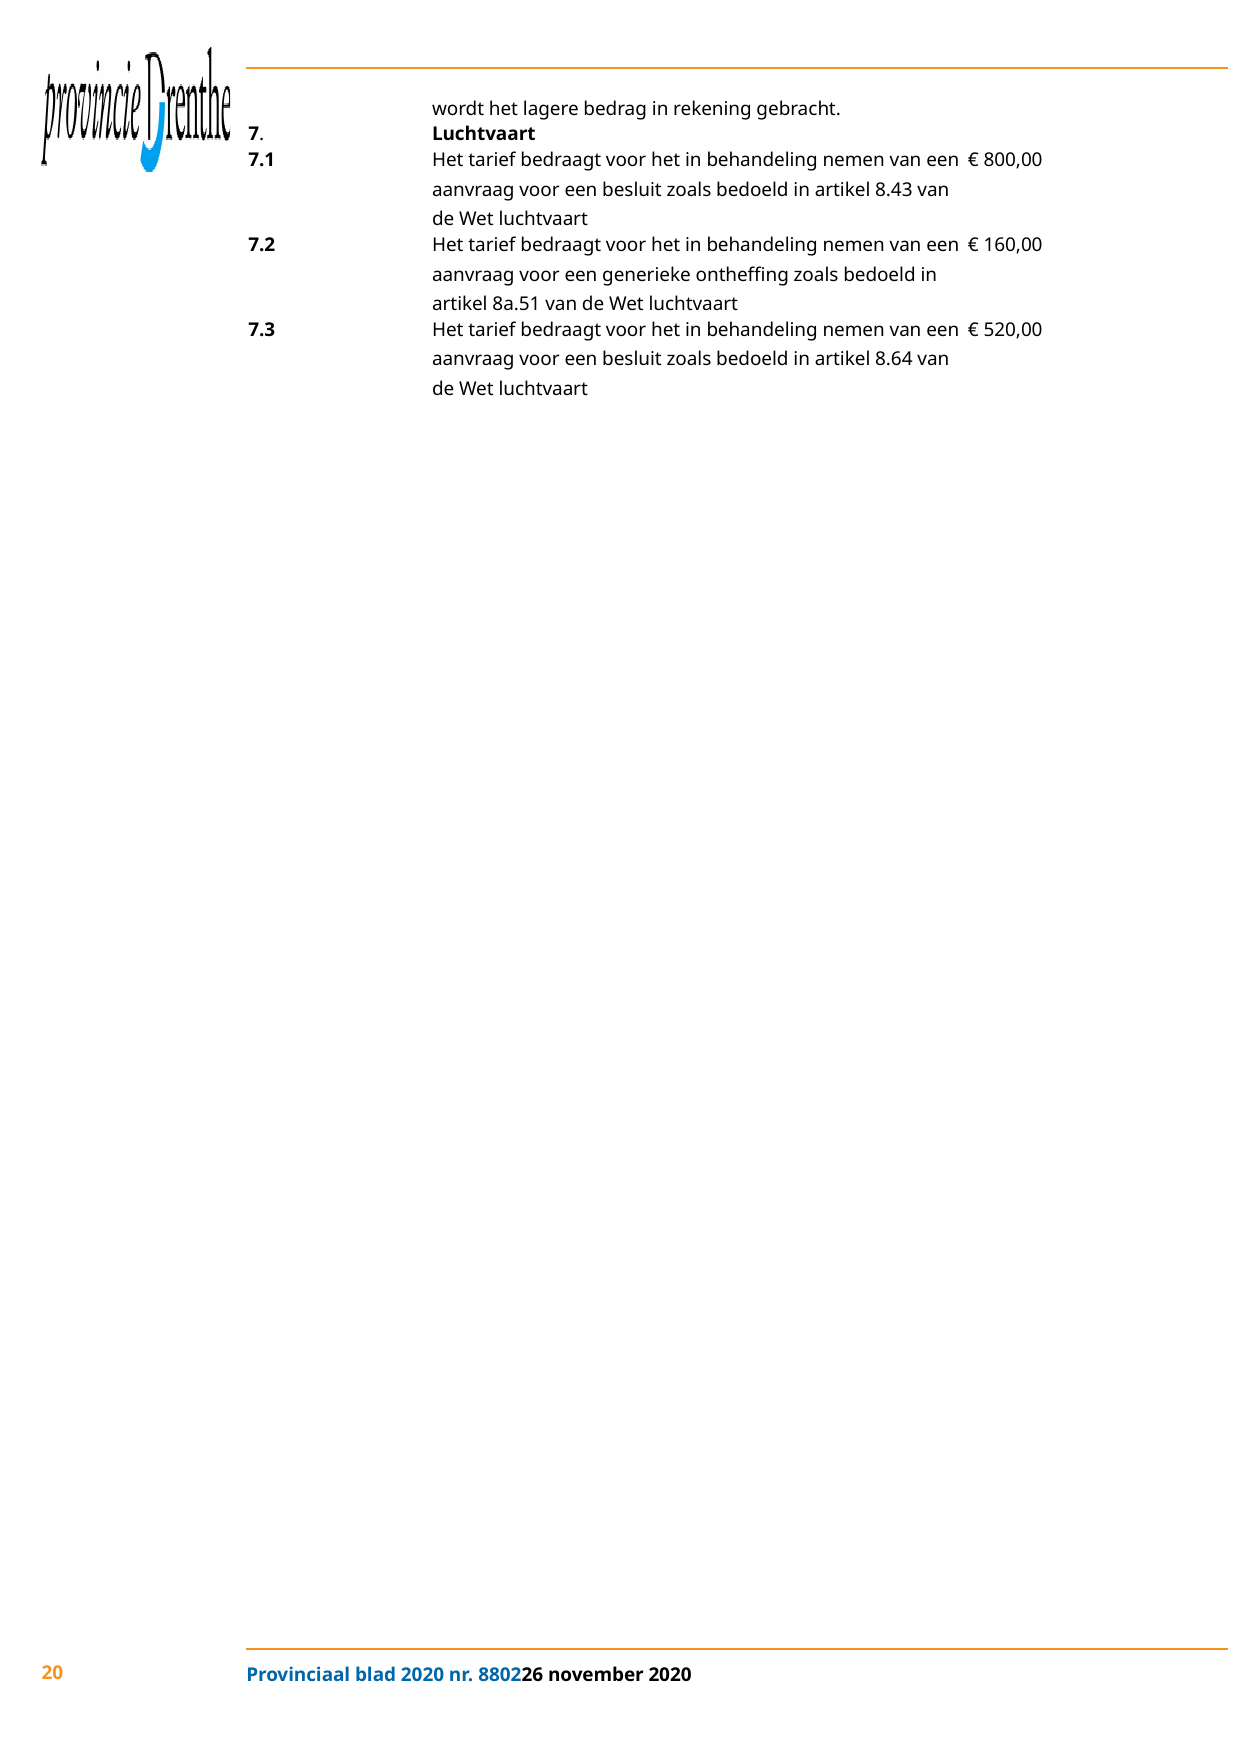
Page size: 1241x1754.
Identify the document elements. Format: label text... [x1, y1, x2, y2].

table_cell € 800,00 [968, 146, 1152, 231]
table_cell [968, 95, 1152, 121]
picture [41, 47, 231, 172]
table_cell 7.2 [248, 231, 432, 316]
table_cell 7.1 [248, 146, 432, 231]
table_cell [968, 121, 1152, 146]
table_cell € 520,00 [968, 316, 1152, 401]
table_cell Het tarief bedraagt voor het in behandeling nemen van een aanvraag voor een besluit zoals bedoeld in artikel 8.64 van de Wet luchtvaart [432, 316, 968, 401]
table_cell 7.3 [248, 316, 432, 401]
table_cell 7. [248, 121, 432, 146]
table_cell Het tarief bedraagt voor het in behandeling nemen van een aanvraag voor een generieke ontheffing zoals bedoeld in artikel 8a.51 van de Wet luchtvaart [432, 231, 968, 316]
table_cell Het tarief bedraagt voor het in behandeling nemen van een aanvraag voor een besluit zoals bedoeld in artikel 8.43 van de Wet luchtvaart [432, 146, 968, 231]
table_cell € 160,00 [968, 231, 1152, 316]
table_cell [248, 95, 432, 121]
table_cell Luchtvaart [432, 121, 968, 146]
table_cell wordt het lagere bedrag in rekening gebracht. [432, 95, 968, 121]
